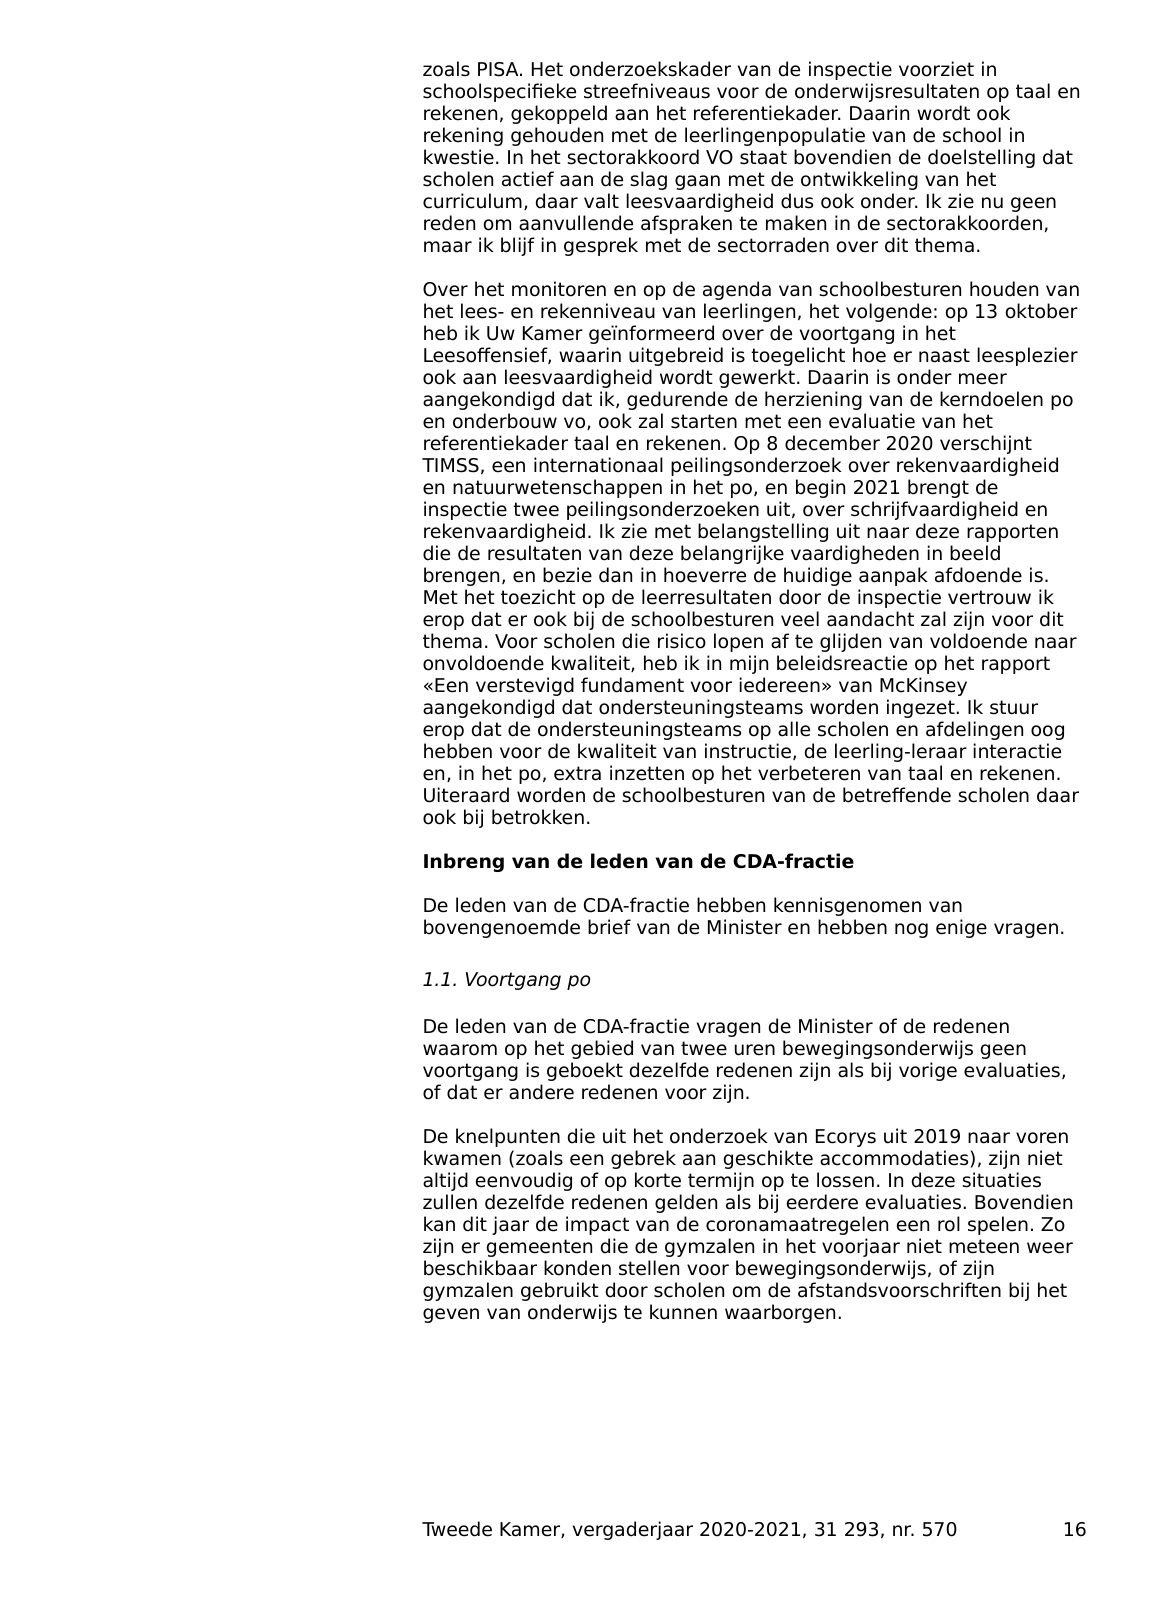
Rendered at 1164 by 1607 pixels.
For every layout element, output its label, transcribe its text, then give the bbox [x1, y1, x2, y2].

subtitle 1.1. Voortgang po [422, 969, 1087, 991]
text De leden van de CDA-fractie hebben kennisgenomen van bovengenoemde brief van de Minister en hebben nog enige vragen. [422, 895, 1087, 939]
subtitle Inbreng van de leden van de CDA-fractie [422, 851, 1087, 873]
text De leden van de CDA-fractie vragen de Minister of de redenen waarom op het gebied van twee uren bewegingsonderwijs geen voortgang is geboekt dezelfde redenen zijn als bij vorige evaluaties, of dat er andere redenen voor zijn. [422, 1016, 1087, 1104]
text zoals PISA. Het onderzoekskader van de inspectie voorziet in schoolspecifieke streefniveaus voor de onderwijsresultaten op taal en rekenen, gekoppeld aan het referentiekader. Daarin wordt ook rekening gehouden met de leerlingenpopulatie van de school in kwestie. In het sectorakkoord VO staat bovendien de doelstelling dat scholen actief aan de slag gaan met de ontwikkeling van het curriculum, daar valt leesvaardigheid dus ook onder. Ik zie nu geen reden om aanvullende afspraken te maken in de sectorakkoorden, maar ik blijf in gesprek met de sectorraden over dit thema. [422, 59, 1087, 257]
text De knelpunten die uit het onderzoek van Ecorys uit 2019 naar voren kwamen (zoals een gebrek aan geschikte accommodaties), zijn niet altijd eenvoudig of op korte termijn op te lossen. In deze situaties zullen dezelfde redenen gelden als bij eerdere evaluaties. Bovendien kan dit jaar de impact van de coronamaatregelen een rol spelen. Zo zijn er gemeenten die de gymzalen in het voorjaar niet meteen weer beschikbaar konden stellen voor bewegingsonderwijs, of zijn gymzalen gebruikt door scholen om de afstandsvoorschriften bij het geven van onderwijs te kunnen waarborgen. [422, 1126, 1087, 1324]
text Over het monitoren en op de agenda van schoolbesturen houden van het lees- en rekenniveau van leerlingen, het volgende: op 13 oktober heb ik Uw Kamer geïnformeerd over de voortgang in het Leesoffensief, waarin uitgebreid is toegelicht hoe er naast leesplezier ook aan leesvaardigheid wordt gewerkt. Daarin is onder meer aangekondigd dat ik, gedurende de herziening van de kerndoelen po en onderbouw vo, ook zal starten met een evaluatie van het referentiekader taal en rekenen. Op 8 december 2020 verschijnt TIMSS, een internationaal peilingsonderzoek over rekenvaardigheid en natuurwetenschappen in het po, en begin 2021 brengt de inspectie twee peilingsonderzoeken uit, over schrijfvaardigheid en rekenvaardigheid. Ik zie met belangstelling uit naar deze rapporten die de resultaten van deze belangrijke vaardigheden in beeld brengen, en bezie dan in hoeverre de huidige aanpak afdoende is. Met het toezicht op de leerresultaten door de inspectie vertrouw ik erop dat er ook bij de schoolbesturen veel aandacht zal zijn voor dit thema. Voor scholen die risico lopen af te glijden van voldoende naar onvoldoende kwaliteit, heb ik in mijn beleidsreactie op het rapport «Een verstevigd fundament voor iedereen» van McKinsey aangekondigd dat ondersteuningsteams worden ingezet. Ik stuur erop dat de ondersteuningsteams op alle scholen en afdelingen oog hebben voor de kwaliteit van instructie, de leerling-leraar interactie en, in het po, extra inzetten op het verbeteren van taal en rekenen. Uiteraard worden de schoolbesturen van de betreffende scholen daar ook bij betrokken. [422, 279, 1087, 828]
